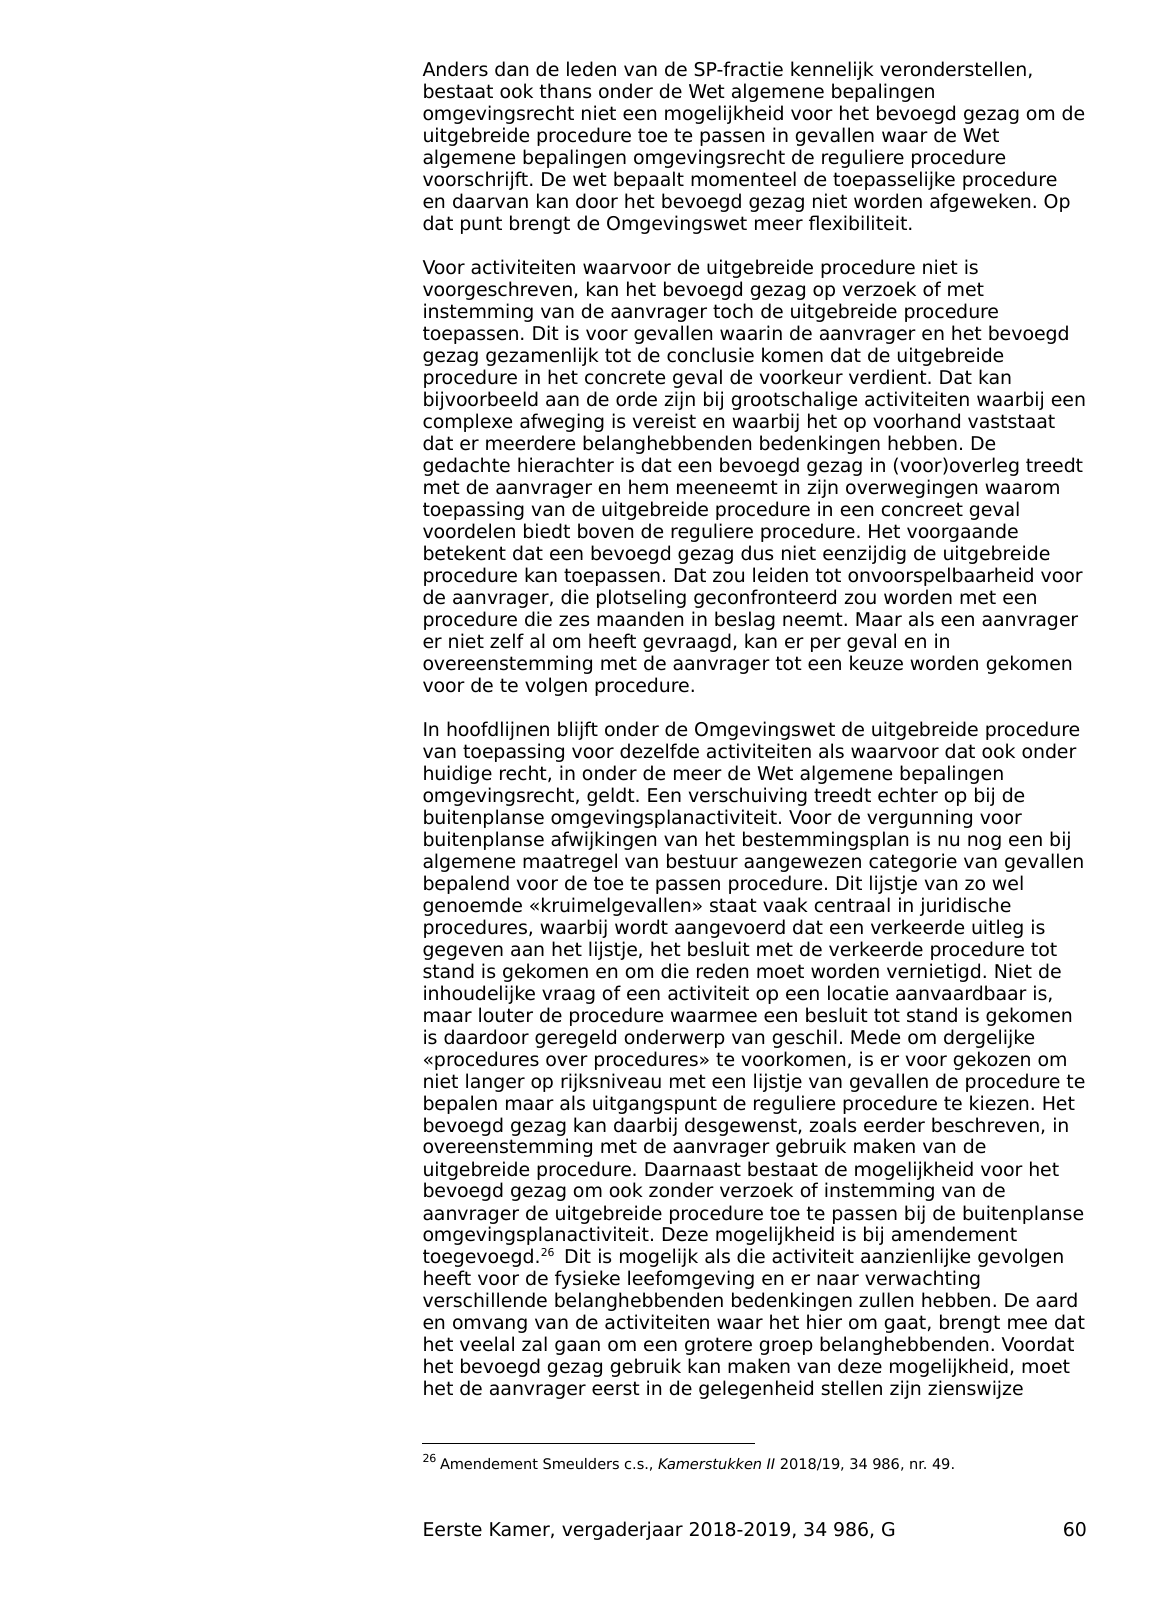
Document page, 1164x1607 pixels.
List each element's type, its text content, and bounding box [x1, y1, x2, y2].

text Anders dan de leden van de SP-fractie kennelijk veronderstellen, bestaat ook thans onder de Wet algemene bepalingen omgevingsrecht niet een mogelijkheid voor het bevoegd gezag om de uitgebreide procedure toe te passen in gevallen waar de Wet algemene bepalingen omgevingsrecht de reguliere procedure voorschrijft. De wet bepaalt momenteel de toepasselijke procedure en daarvan kan door het bevoegd gezag niet worden afgeweken. Op dat punt brengt de Omgevingswet meer flexibiliteit. [422, 59, 1087, 235]
text Amendement Smeulders c.s., Kamerstukken II 2018/19, 34 986, nr. 49. [422, 1452, 1087, 1474]
text Voor activiteiten waarvoor de uitgebreide procedure niet is voorgeschreven, kan het bevoegd gezag op verzoek of met instemming van de aanvrager toch de uitgebreide procedure toepassen. Dit is voor gevallen waarin de aanvrager en het bevoegd gezag gezamenlijk tot de conclusie komen dat de uitgebreide procedure in het concrete geval de voorkeur verdient. Dat kan bijvoorbeeld aan de orde zijn bij grootschalige activiteiten waarbij een complexe afweging is vereist en waarbij het op voorhand vaststaat dat er meerdere belanghebbenden bedenkingen hebben. De gedachte hierachter is dat een bevoegd gezag in (voor)overleg treedt met de aanvrager en hem meeneemt in zijn overwegingen waarom toepassing van de uitgebreide procedure in een concreet geval voordelen biedt boven de reguliere procedure. Het voorgaande betekent dat een bevoegd gezag dus niet eenzijdig de uitgebreide procedure kan toepassen. Dat zou leiden tot onvoorspelbaarheid voor de aanvrager, die plotseling geconfronteerd zou worden met een procedure die zes maanden in beslag neemt. Maar als een aanvrager er niet zelf al om heeft gevraagd, kan er per geval en in overeenstemming met de aanvrager tot een keuze worden gekomen voor de te volgen procedure. [422, 257, 1087, 697]
text In hoofdlijnen blijft onder de Omgevingswet de uitgebreide procedure van toepassing voor dezelfde activiteiten als waarvoor dat ook onder huidige recht, in onder de meer de Wet algemene bepalingen omgevingsrecht, geldt. Een verschuiving treedt echter op bij de buitenplanse omgevingsplanactiviteit. Voor de vergunning voor buitenplanse afwijkingen van het bestemmingsplan is nu nog een bij algemene maatregel van bestuur aangewezen categorie van gevallen bepalend voor de toe te passen procedure. Dit lijstje van zo wel genoemde «kruimelgevallen» staat vaak centraal in juridische procedures, waarbij wordt aangevoerd dat een verkeerde uitleg is gegeven aan het lijstje, het besluit met de verkeerde procedure tot stand is gekomen en om die reden moet worden vernietigd. Niet de inhoudelijke vraag of een activiteit op een locatie aanvaardbaar is, maar louter de procedure waarmee een besluit tot stand is gekomen is daardoor geregeld onderwerp van geschil. Mede om dergelijke «procedures over procedures» te voorkomen, is er voor gekozen om niet langer op rijksniveau met een lijstje van gevallen de procedure te bepalen maar als uitgangspunt de reguliere procedure te kiezen. Het bevoegd gezag kan daarbij desgewenst, zoals eerder beschreven, in overeenstemming met de aanvrager gebruik maken van de uitgebreide procedure. Daarnaast bestaat de mogelijkheid voor het bevoegd gezag om ook zonder verzoek of instemming van de aanvrager de uitgebreide procedure toe te passen bij de buitenplanse omgevingsplanactiviteit. Deze mogelijkheid is bij amendement toegevoegd. Dit is mogelijk als die activiteit aanzienlijke gevolgen heeft voor de fysieke leefomgeving en er naar verwachting verschillende belanghebbenden bedenkingen zullen hebben. De aard en omvang van de activiteiten waar het hier om gaat, brengt mee dat het veelal zal gaan om een grotere groep belanghebbenden. Voordat het bevoegd gezag gebruik kan maken van deze mogelijkheid, moet het de aanvrager eerst in de gelegenheid stellen zijn zienswijze [422, 719, 1087, 1400]
